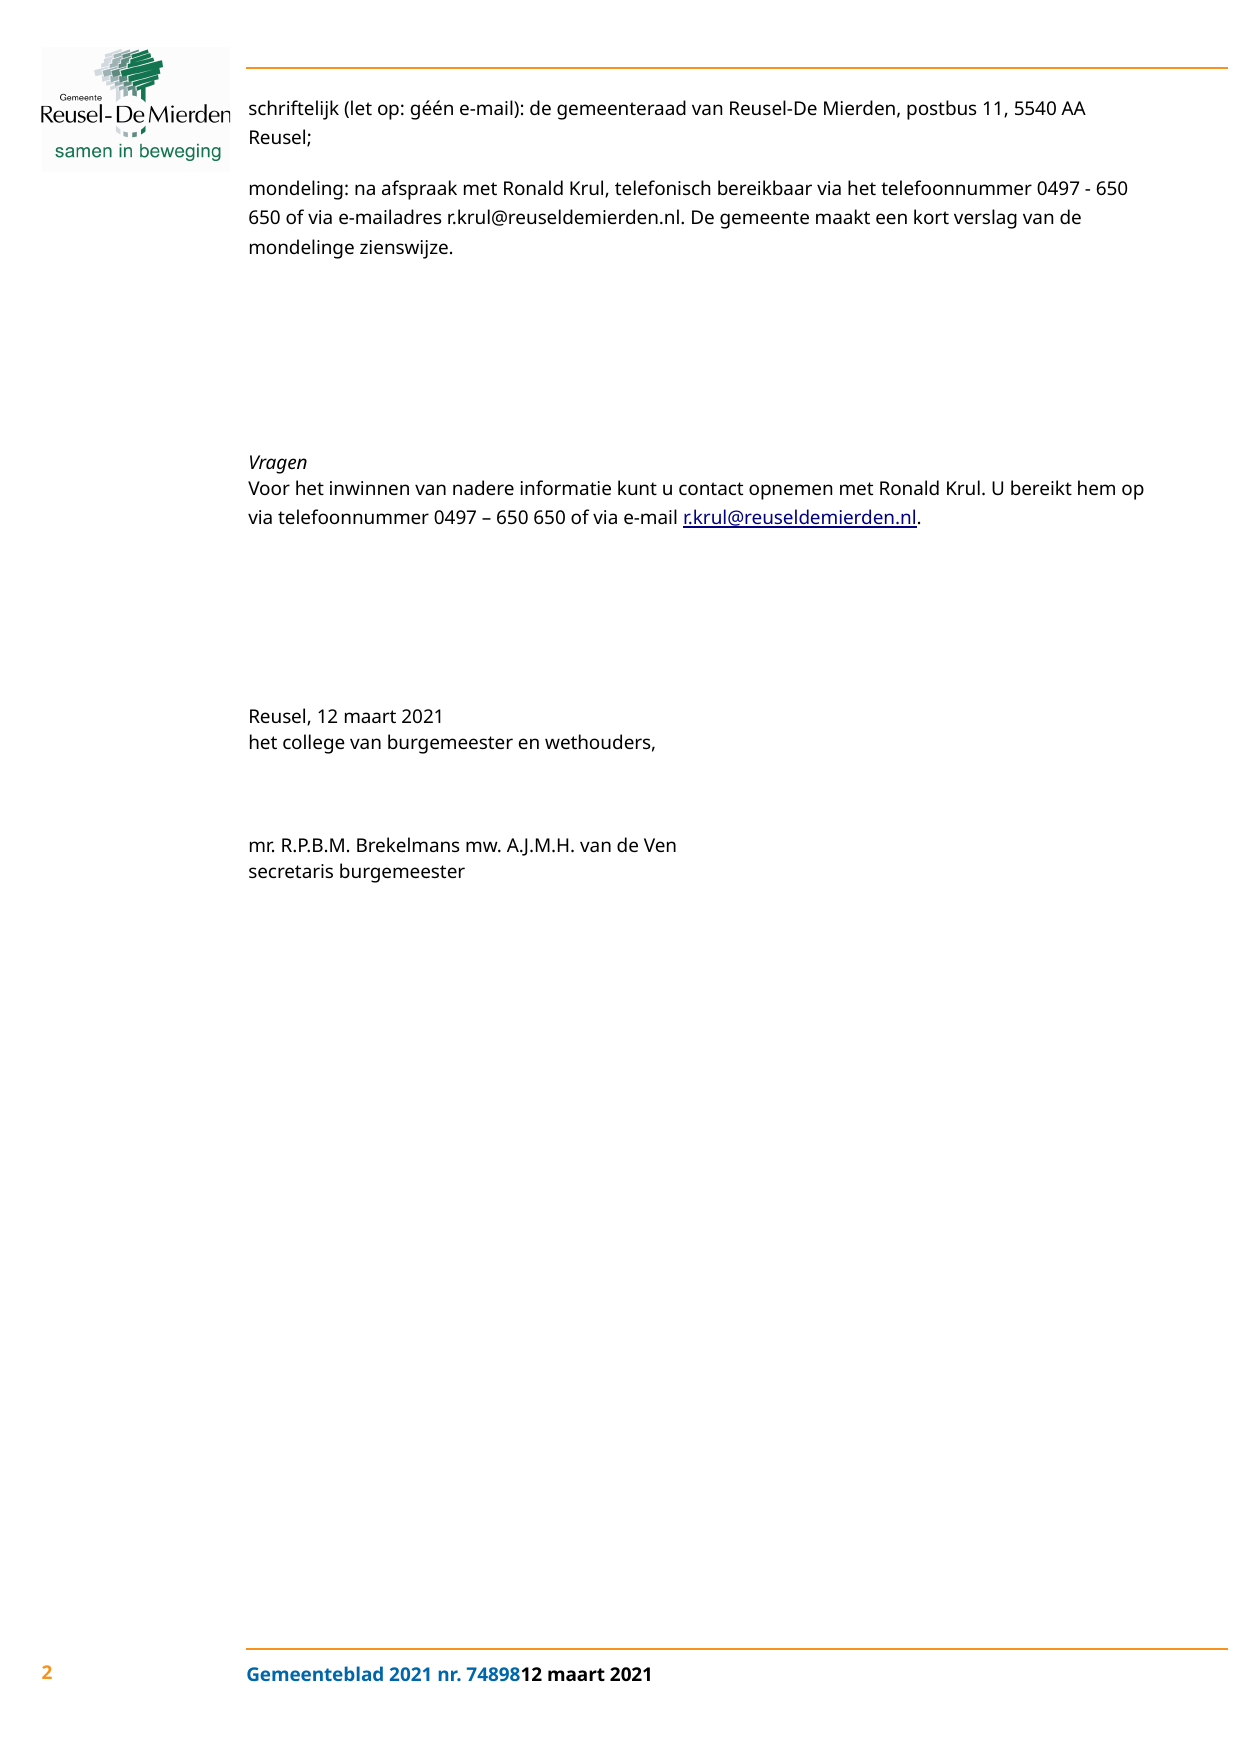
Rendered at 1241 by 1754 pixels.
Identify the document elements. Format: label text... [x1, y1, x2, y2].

text secretaris burgemeester [248, 858, 1152, 884]
text schriftelijk (let op: géén e-mail): de gemeenteraad van Reusel-De Mierden, postbus 11, 5540 AA Reusel; [248, 95, 1152, 150]
text Vragen [248, 449, 1152, 475]
picture [41, 47, 231, 172]
text mr. R.P.B.M. Brekelmans mw. A.J.M.H. van de Ven [248, 832, 1152, 858]
text Voor het inwinnen van nadere informatie kunt u contact opnemen met Ronald Krul. U bereikt hem op via telefoonnummer 0497 – 650 650 of via e-mail r.krul@reuseldemierden.nl. [248, 475, 1152, 530]
text Reusel, 12 maart 2021 [248, 703, 1152, 729]
text mondeling: na afspraak met Ronald Krul, telefonisch bereikbaar via het telefoonnummer 0497 - 650 650 of via e-mailadres r.krul@reuseldemierden.nl. De gemeente maakt een kort verslag van de mondelinge zienswijze. [248, 175, 1152, 260]
text het college van burgemeester en wethouders, [248, 729, 1152, 755]
